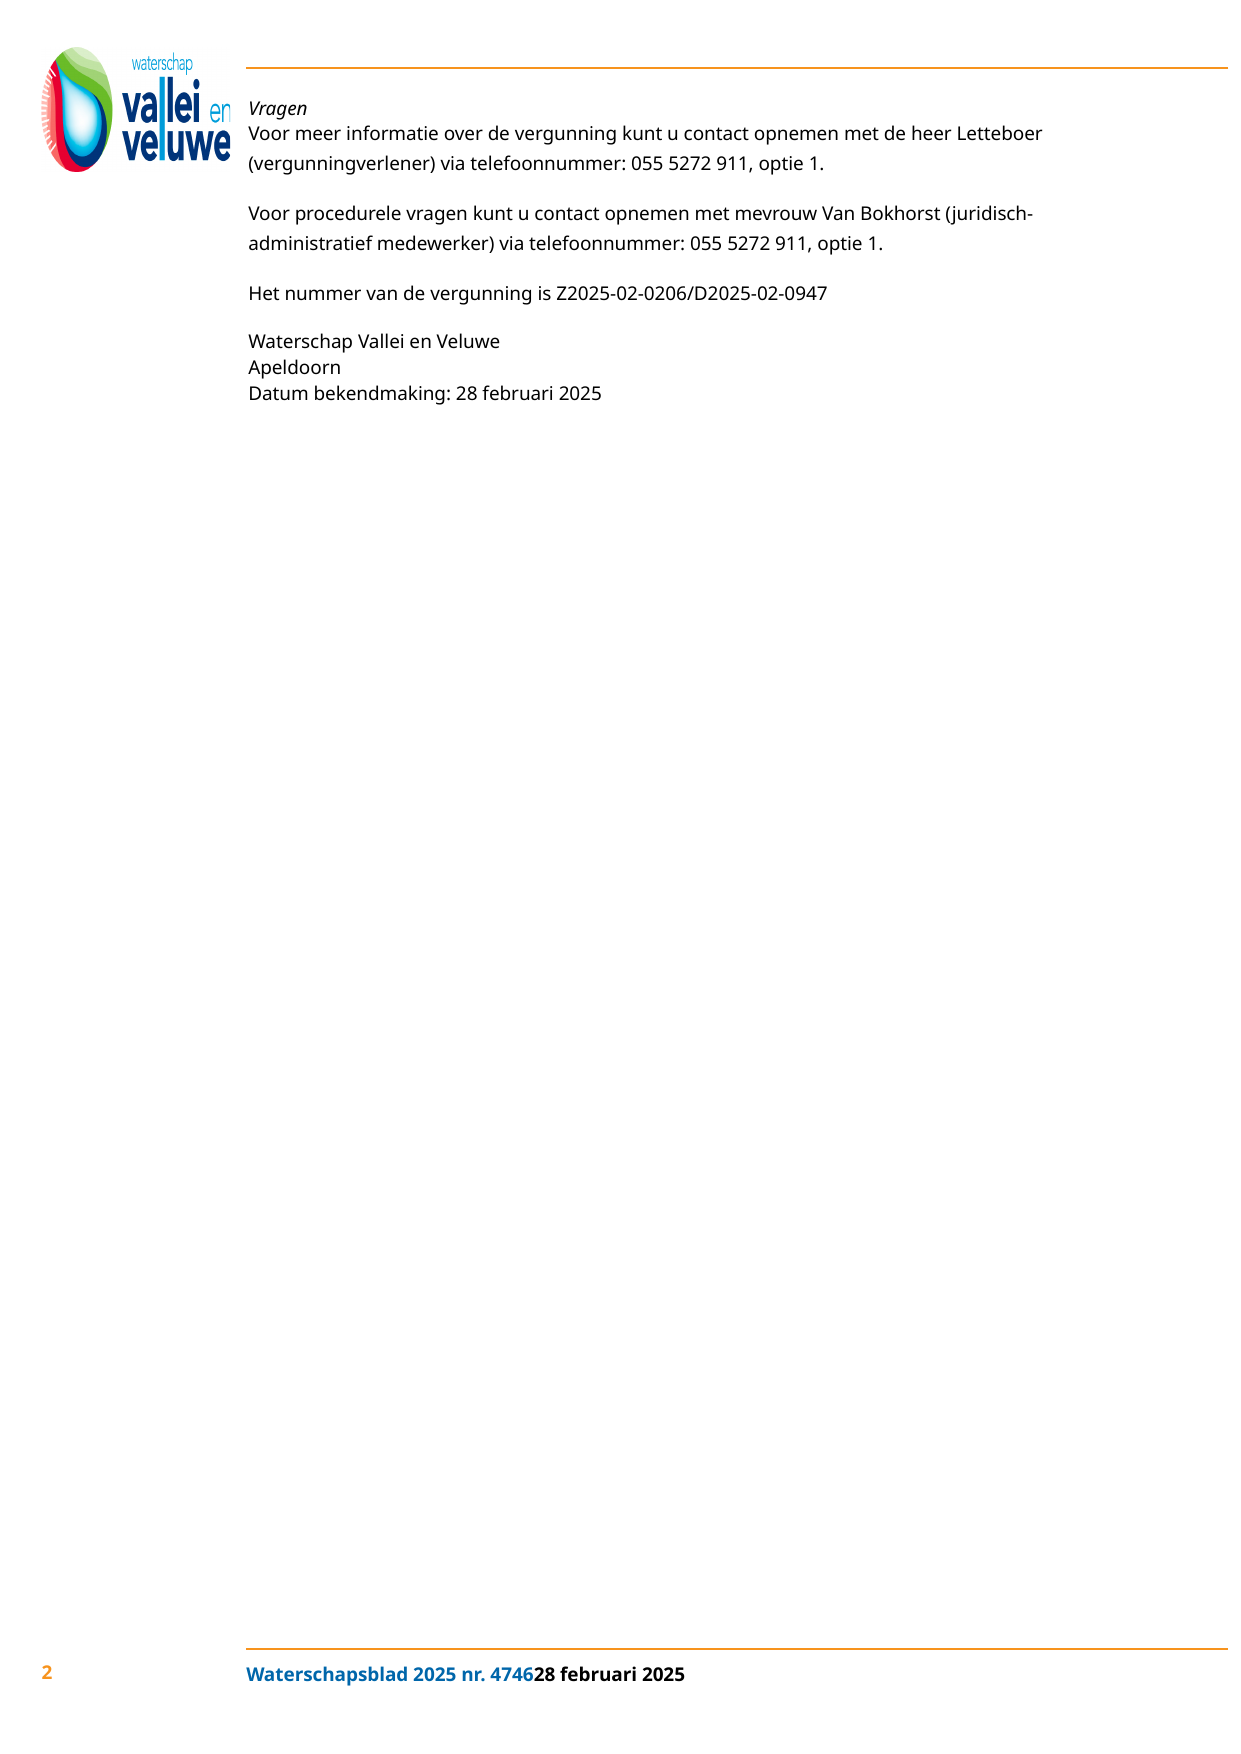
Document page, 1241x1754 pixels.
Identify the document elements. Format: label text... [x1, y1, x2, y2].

text Datum bekendmaking: 28 februari 2025 [248, 380, 1152, 406]
text Voor meer informatie over de vergunning kunt u contact opnemen met de heer Letteboer (vergunningverlener) via telefoonnummer: 055 5272 911, optie 1. [248, 121, 1152, 176]
text Het nummer van de vergunning is Z2025-02-0206/D2025-02-0947 [248, 281, 1152, 306]
text Voor procedurele vragen kunt u contact opnemen met mevrouw Van Bokhorst (juridisch-administratief medewerker) via telefoonnummer: 055 5272 911, optie 1. [248, 201, 1152, 256]
picture [41, 47, 231, 172]
text Vragen [248, 95, 1152, 121]
text Waterschap Vallei en Veluwe [248, 328, 1152, 354]
text Apeldoorn [248, 354, 1152, 380]
